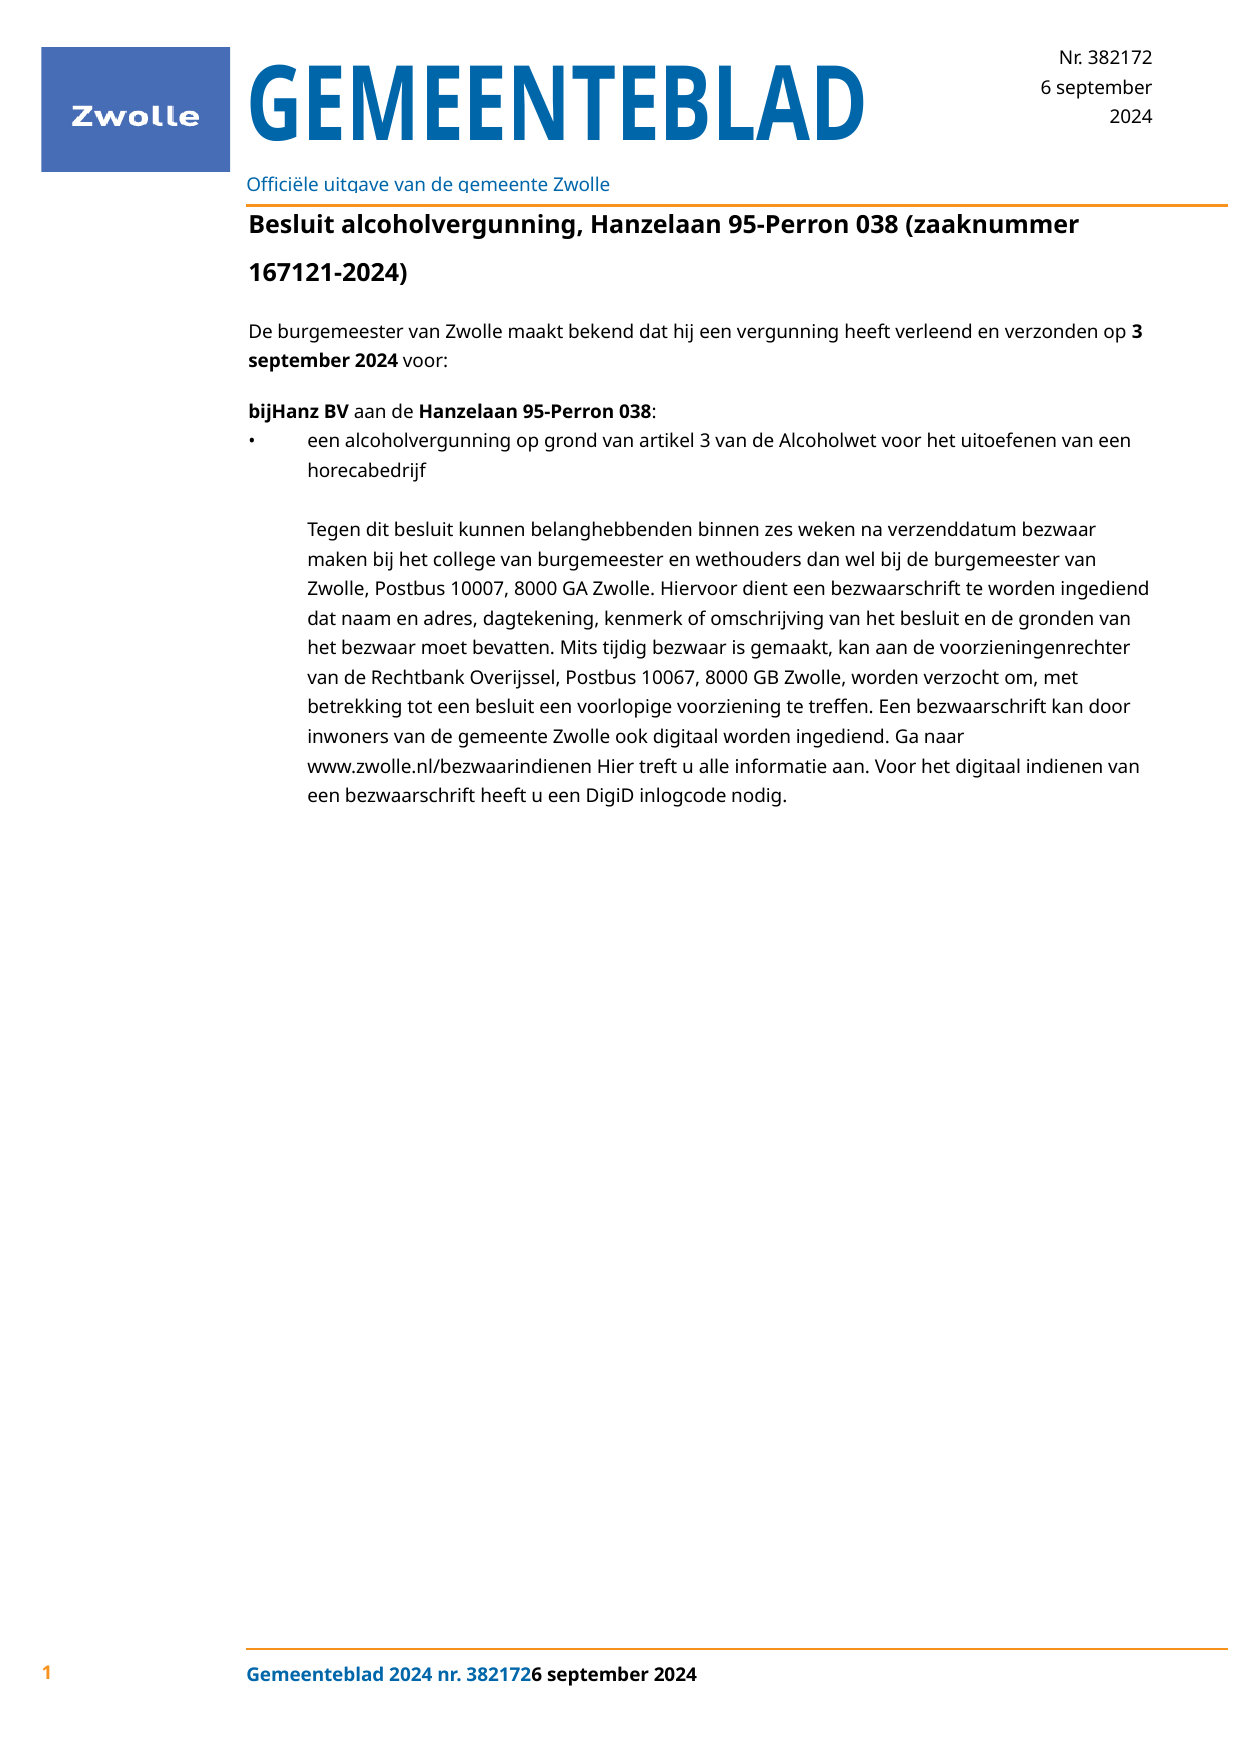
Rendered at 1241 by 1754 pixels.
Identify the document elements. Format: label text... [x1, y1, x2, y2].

list een alcoholvergunning op grond van artikel 3 van de Alcoholwet voor het uitoefenen van een [248, 427, 1152, 453]
picture [41, 47, 231, 172]
list horecabedrijf [248, 457, 1152, 483]
text bijHanz BV aan de Hanzelaan 95-Perron 038: [248, 398, 1152, 424]
text De burgemeester van Zwolle maakt bekend dat hij een vergunning heeft verleend en verzonden op 3 september 2024 voor: [248, 318, 1152, 373]
text Besluit alcoholvergunning, Hanzelaan 95-Perron 038 (zaaknummer 167121-2024) [248, 207, 1152, 288]
list Tegen dit besluit kunnen belanghebbenden binnen zes weken na verzenddatum bezwaar maken bij het college van burgemeester en wethouders dan wel bij de burgemeester van Zwolle, Postbus 10007, 8000 GA Zwolle. Hiervoor dient een bezwaarschrift te worden ingediend dat naam en adres, dagtekening, kenmerk of omschrijving van het besluit en de gronden van het bezwaar moet bevatten. Mits tijdig bezwaar is gemaakt, kan aan de voorzieningenrechter van de Rechtbank Overijssel, Postbus 10067, 8000 GB Zwolle, worden verzocht om, met betrekking tot een besluit een voorlopige voorziening te treffen. Een bezwaarschrift kan door inwoners van de gemeente Zwolle ook digitaal worden ingediend. Ga naar www.zwolle.nl/bezwaarindienen Hier treft u alle informatie aan. Voor het digitaal indienen van een bezwaarschrift heeft u een DigiD inlogcode nodig. [248, 516, 1152, 808]
